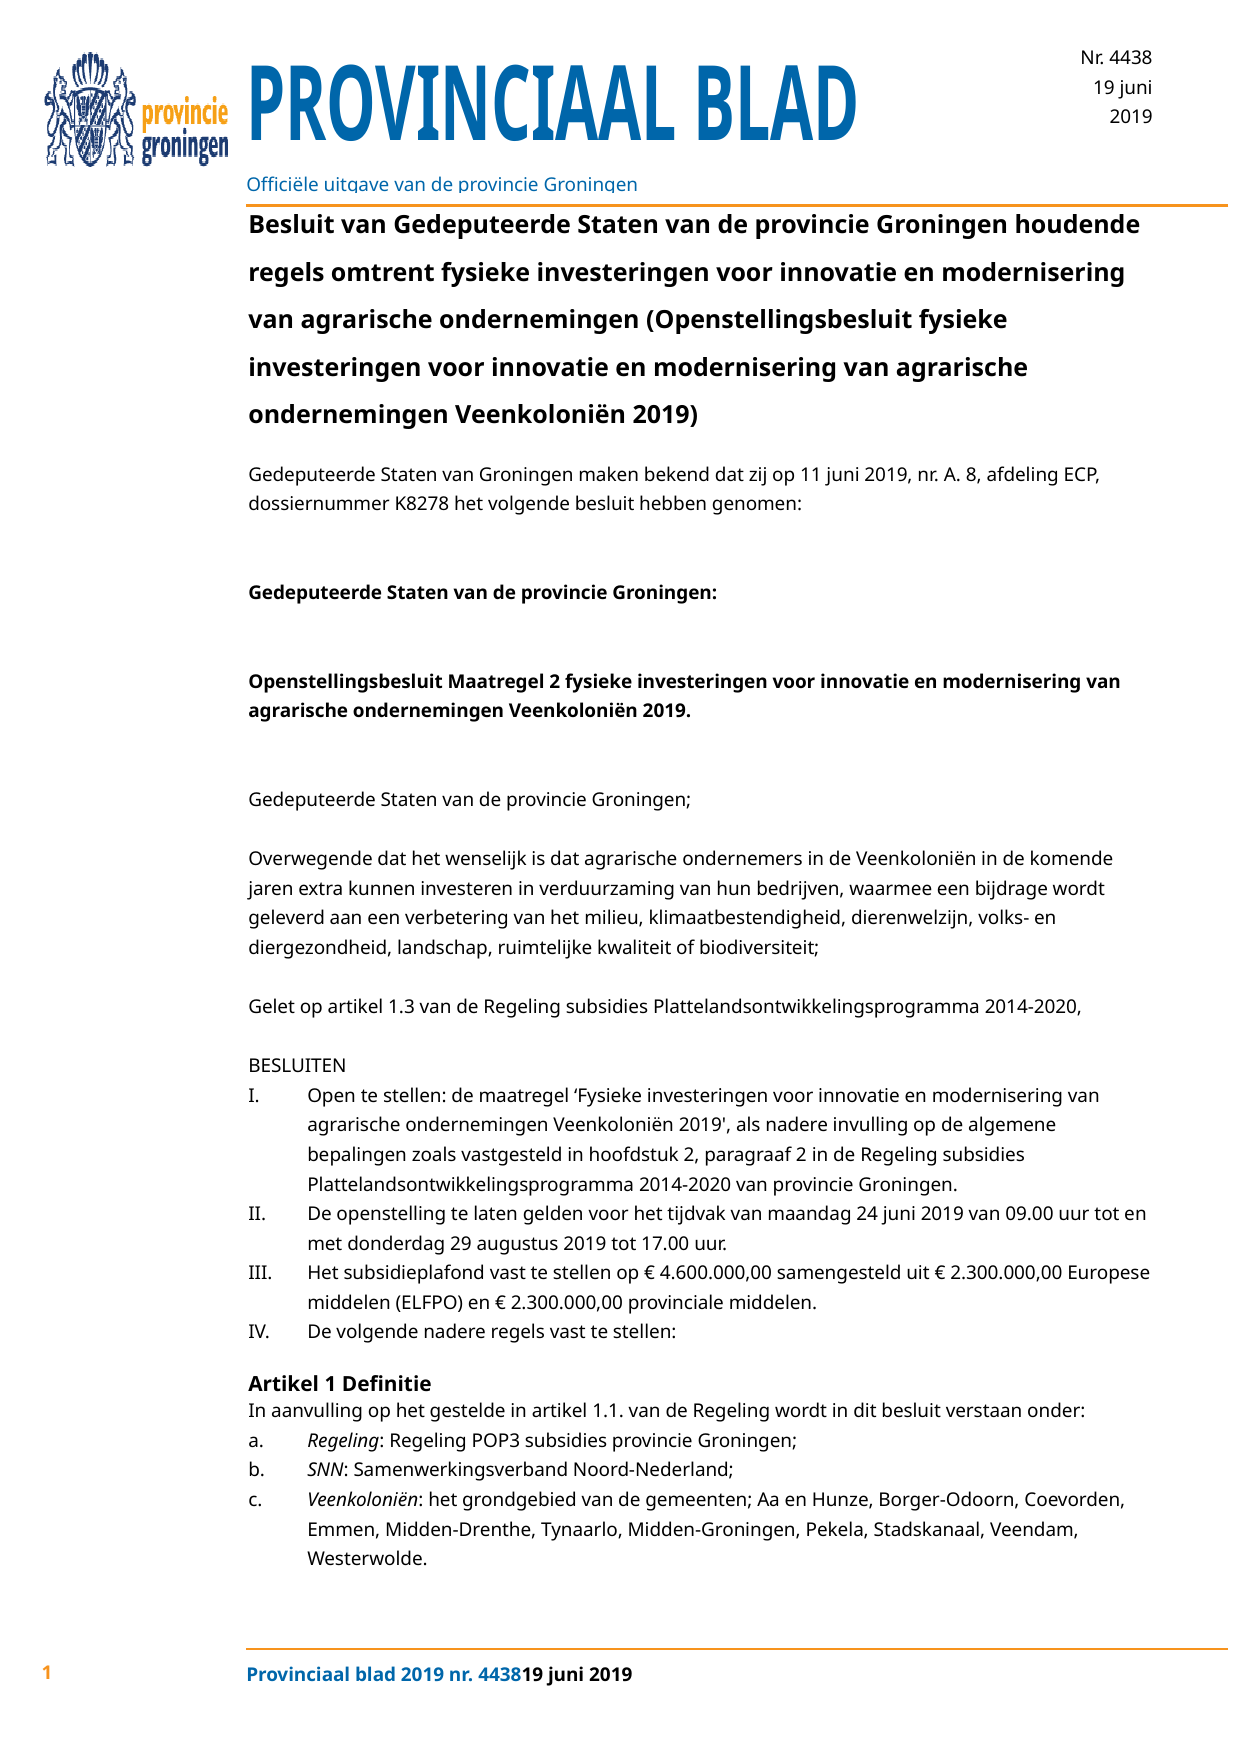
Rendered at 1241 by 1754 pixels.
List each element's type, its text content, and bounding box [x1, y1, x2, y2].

text Besluit van Gedeputeerde Staten van de provincie Groningen houdende regels omtrent fysieke investeringen voor innovatie en modernisering van agrarische ondernemingen (Openstellingsbesluit fysieke investeringen voor innovatie en modernisering van agrarische ondernemingen Veenkoloniën 2019) [248, 207, 1152, 431]
text In aanvulling op het gestelde in artikel 1.1. van de Regeling wordt in dit besluit verstaan onder: [248, 1397, 1152, 1423]
list De openstelling te laten gelden voor het tijdvak van maandag 24 juni 2019 van 09.00 uur tot en met donderdag 29 augustus 2019 tot 17.00 uur. [248, 1200, 1152, 1256]
text Gedeputeerde Staten van de provincie Groningen: [248, 579, 1152, 605]
list De volgende nadere regels vast te stellen: [248, 1319, 1152, 1344]
list Veenkoloniën: het grondgebied van de gemeenten; Aa en Hunze, Borger-Odoorn, Coevorden, Emmen, Midden-Drenthe, Tynaarlo, Midden-Groningen, Pekela, Stadskanaal, Veendam, Westerwolde. [248, 1486, 1152, 1571]
text Overwegende dat het wenselijk is dat agrarische ondernemers in de Veenkoloniën in de komende jaren extra kunnen investeren in verduurzaming van hun bedrijven, waarmee een bijdrage wordt geleverd aan een verbetering van het milieu, klimaatbestendigheid, dierenwelzijn, volks- en diergezondheid, landschap, ruimtelijke kwaliteit of biodiversiteit; [248, 845, 1152, 960]
text BESLUITEN [248, 1052, 1152, 1078]
list Regeling: Regeling POP3 subsidies provincie Groningen; [248, 1427, 1152, 1453]
list SNN: Samenwerkingsverband Noord-Nederland; [248, 1457, 1152, 1482]
picture [41, 47, 231, 172]
text Openstellingsbesluit Maatregel 2 fysieke investeringen voor innovatie en modernisering van agrarische ondernemingen Veenkoloniën 2019. [248, 668, 1152, 723]
list Open te stellen: de maatregel ‘Fysieke investeringen voor innovatie en modernisering van agrarische ondernemingen Veenkoloniën 2019', als nadere invulling op de algemene bepalingen zoals vastgesteld in hoofdstuk 2, paragraaf 2 in de Regeling subsidies Plattelandsontwikkelingsprogramma 2014-2020 van provincie Groningen. [248, 1082, 1152, 1196]
list Het subsidieplafond vast te stellen op € 4.600.000,00 samengesteld uit € 2.300.000,00 Europese middelen (ELFPO) en € 2.300.000,00 provinciale middelen. [248, 1259, 1152, 1315]
text Gelet op artikel 1.3 van de Regeling subsidies Plattelandsontwikkelingsprogramma 2014-2020, [248, 993, 1152, 1019]
text Gedeputeerde Staten van de provincie Groningen; [248, 786, 1152, 812]
text Gedeputeerde Staten van Groningen maken bekend dat zij op 11 juni 2019, nr. A. 8, afdeling ECP, dossiernummer K8278 het volgende besluit hebben genomen: [248, 461, 1152, 516]
text Artikel 1 Definitie [248, 1369, 1152, 1397]
